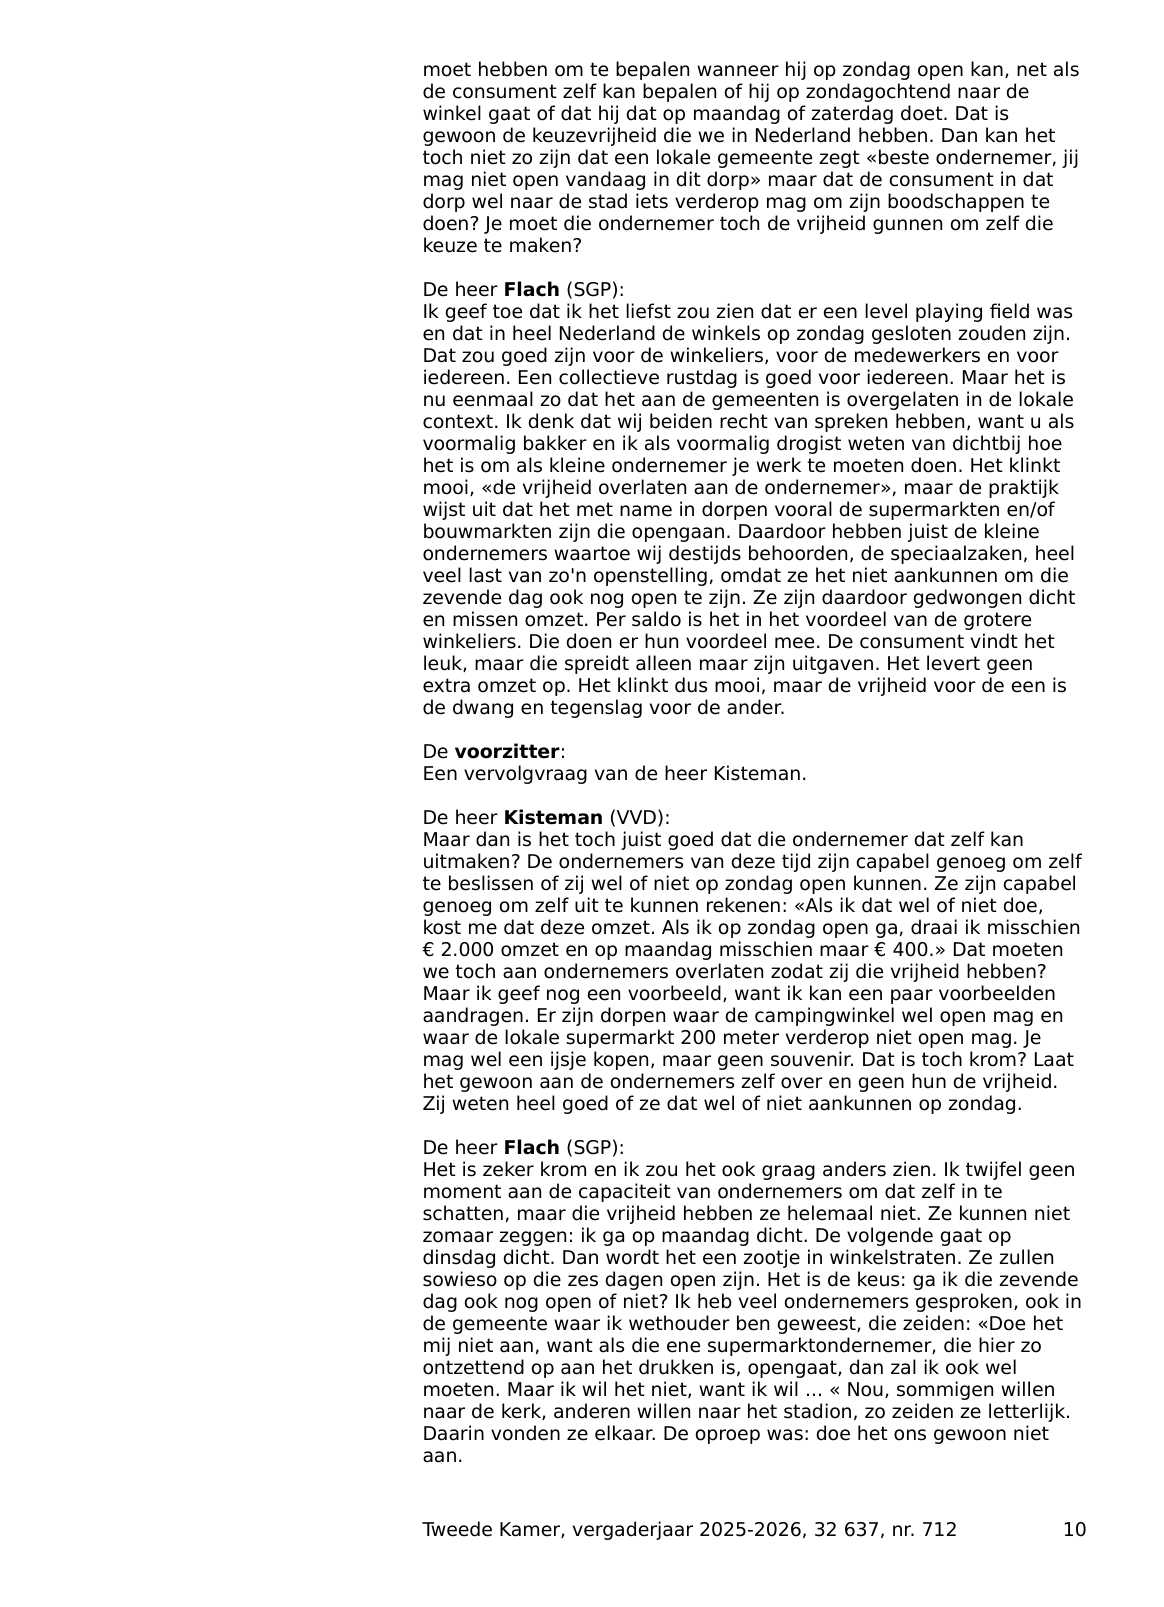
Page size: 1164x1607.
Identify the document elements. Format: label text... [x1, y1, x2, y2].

text Ik geef toe dat ik het liefst zou zien dat er een level playing field was en dat in heel Nederland de winkels op zondag gesloten zouden zijn. Dat zou goed zijn voor de winkeliers, voor de medewerkers en voor iedereen. Een collectieve rustdag is goed voor iedereen. Maar het is nu eenmaal zo dat het aan de gemeenten is overgelaten in de lokale context. Ik denk dat wij beiden recht van spreken hebben, want u als voormalig bakker en ik als voormalig drogist weten van dichtbij hoe het is om als kleine ondernemer je werk te moeten doen. Het klinkt mooi, «de vrijheid overlaten aan de ondernemer», maar de praktijk wijst uit dat het met name in dorpen vooral de supermarkten en/of bouwmarkten zijn die opengaan. Daardoor hebben juist de kleine ondernemers waartoe wij destijds behoorden, de speciaalzaken, heel veel last van zo'n openstelling, omdat ze het niet aankunnen om die zevende dag ook nog open te zijn. Ze zijn daardoor gedwongen dicht en missen omzet. Per saldo is het in het voordeel van de grotere winkeliers. Die doen er hun voordeel mee. De consument vindt het leuk, maar die spreidt alleen maar zijn uitgaven. Het levert geen extra omzet op. Het klinkt dus mooi, maar de vrijheid voor de een is de dwang en tegenslag voor de ander. [422, 301, 1087, 719]
text De voorzitter: [422, 741, 1087, 763]
text moet hebben om te bepalen wanneer hij op zondag open kan, net als de consument zelf kan bepalen of hij op zondagochtend naar de winkel gaat of dat hij dat op maandag of zaterdag doet. Dat is gewoon de keuzevrijheid die we in Nederland hebben. Dan kan het toch niet zo zijn dat een lokale gemeente zegt «beste ondernemer, jij mag niet open vandaag in dit dorp» maar dat de consument in dat dorp wel naar de stad iets verderop mag om zijn boodschappen te doen? Je moet die ondernemer toch de vrijheid gunnen om zelf die keuze te maken? [422, 59, 1087, 257]
text De heer Flach (SGP): [422, 279, 1087, 301]
text Maar dan is het toch juist goed dat die ondernemer dat zelf kan uitmaken? De ondernemers van deze tijd zijn capabel genoeg om zelf te beslissen of zij wel of niet op zondag open kunnen. Ze zijn capabel genoeg om zelf uit te kunnen rekenen: «Als ik dat wel of niet doe, kost me dat deze omzet. Als ik op zondag open ga, draai ik misschien € 2.000 omzet en op maandag misschien maar € 400.» Dat moeten we toch aan ondernemers overlaten zodat zij die vrijheid hebben? Maar ik geef nog een voorbeeld, want ik kan een paar voorbeelden aandragen. Er zijn dorpen waar de campingwinkel wel open mag en waar de lokale supermarkt 200 meter verderop niet open mag. Je mag wel een ijsje kopen, maar geen souvenir. Dat is toch krom? Laat het gewoon aan de ondernemers zelf over en geen hun de vrijheid. Zij weten heel goed of ze dat wel of niet aankunnen op zondag. [422, 829, 1087, 1115]
text De heer Flach (SGP): [422, 1137, 1087, 1159]
text Een vervolgvraag van de heer Kisteman. [422, 763, 1087, 785]
text De heer Kisteman (VVD): [422, 807, 1087, 829]
text Het is zeker krom en ik zou het ook graag anders zien. Ik twijfel geen moment aan de capaciteit van ondernemers om dat zelf in te schatten, maar die vrijheid hebben ze helemaal niet. Ze kunnen niet zomaar zeggen: ik ga op maandag dicht. De volgende gaat op dinsdag dicht. Dan wordt het een zootje in winkelstraten. Ze zullen sowieso op die zes dagen open zijn. Het is de keus: ga ik die zevende dag ook nog open of niet? Ik heb veel ondernemers gesproken, ook in de gemeente waar ik wethouder ben geweest, die zeiden: «Doe het mij niet aan, want als die ene supermarktondernemer, die hier zo ontzettend op aan het drukken is, opengaat, dan zal ik ook wel moeten. Maar ik wil het niet, want ik wil ... « Nou, sommigen willen naar de kerk, anderen willen naar het stadion, zo zeiden ze letterlijk. Daarin vonden ze elkaar. De oproep was: doe het ons gewoon niet aan. [422, 1159, 1087, 1467]
